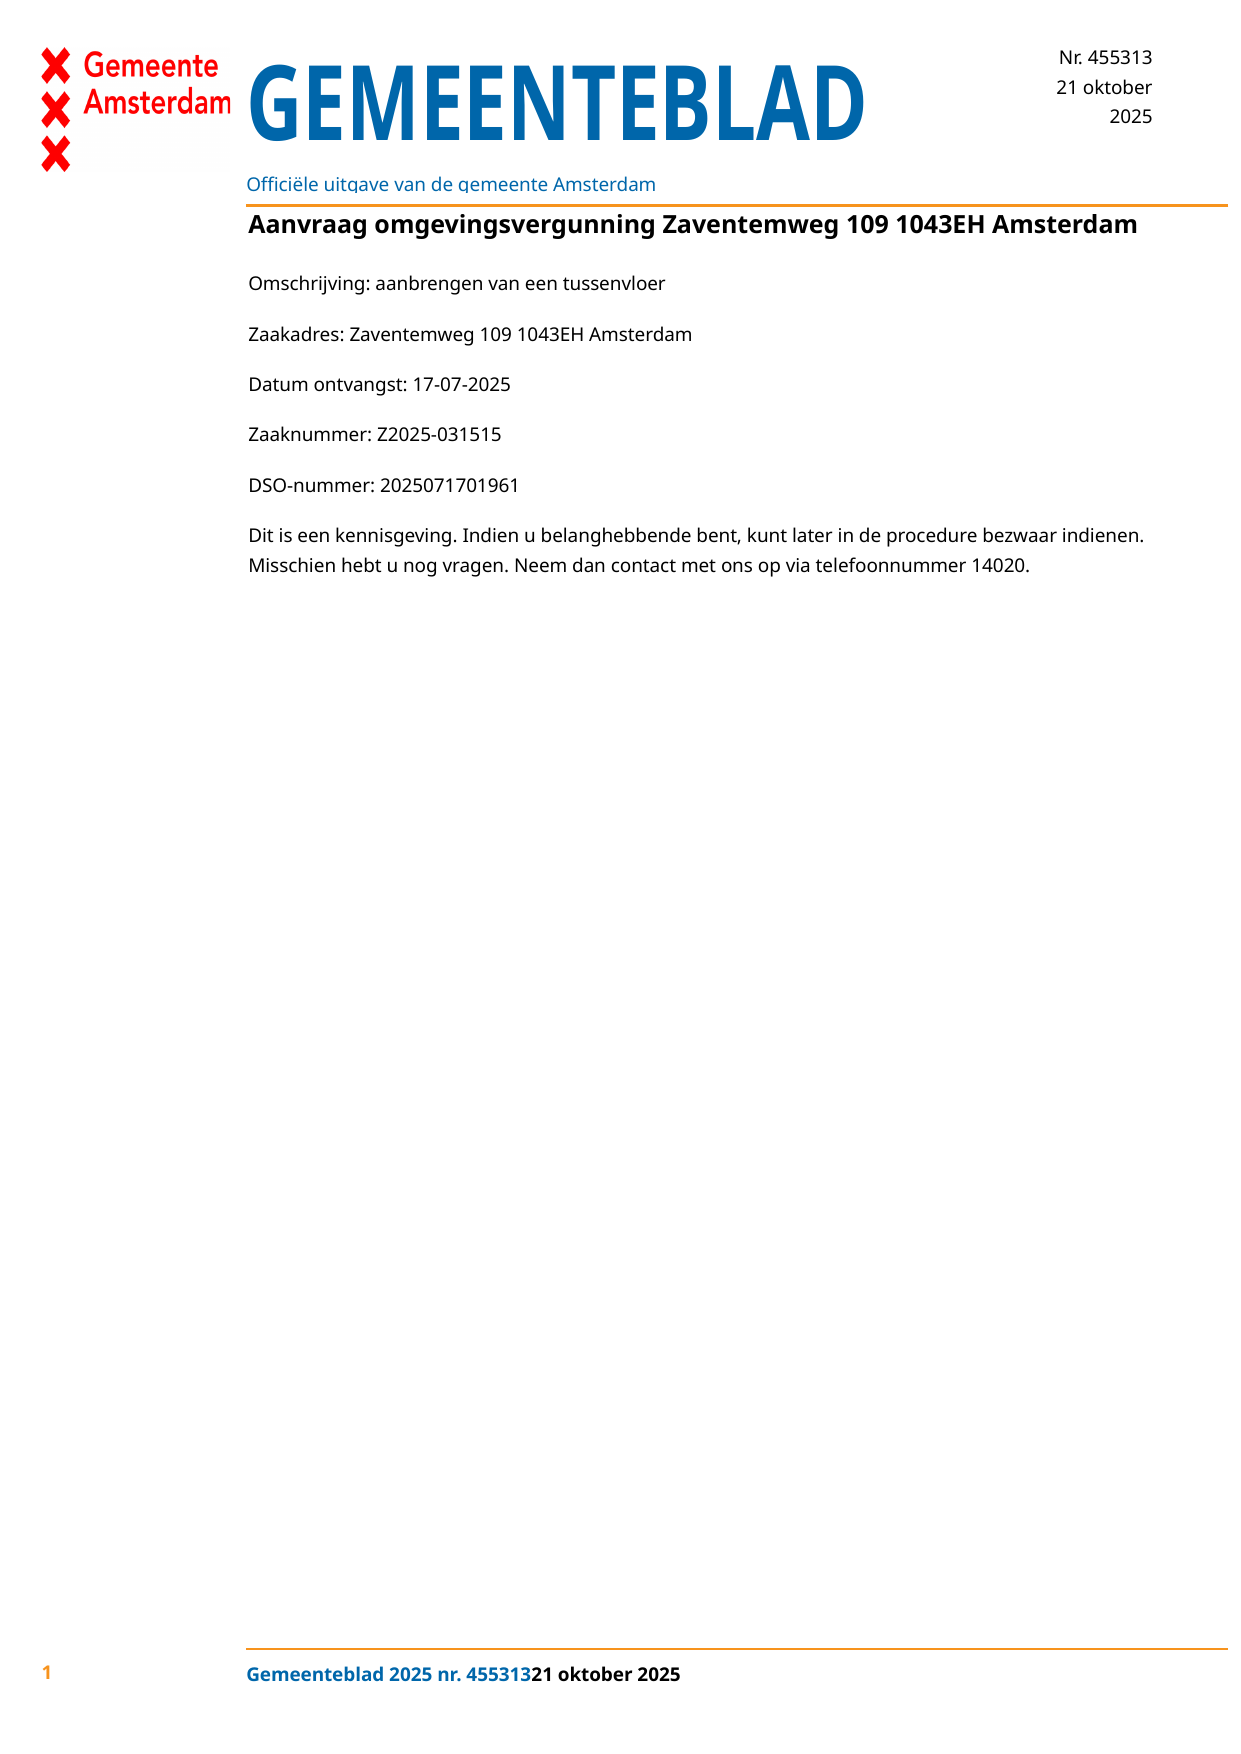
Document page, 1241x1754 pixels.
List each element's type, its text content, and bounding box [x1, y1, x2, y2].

text Zaakadres: Zaventemweg 109 1043EH Amsterdam [248, 321, 1152, 346]
text Dit is een kennisgeving. Indien u belanghebbende bent, kunt later in de procedure bezwaar indienen. Misschien hebt u nog vragen. Neem dan contact met ons op via telefoonnummer 14020. [248, 522, 1152, 578]
picture [41, 47, 231, 172]
text DSO-nummer: 2025071701961 [248, 472, 1152, 498]
text Datum ontvangst: 17-07-2025 [248, 371, 1152, 397]
text Zaaknummer: Z2025-031515 [248, 422, 1152, 447]
text Omschrijving: aanbrengen van een tussenvloer [248, 270, 1152, 296]
text Aanvraag omgevingsvergunning Zaventemweg 109 1043EH Amsterdam [248, 207, 1152, 241]
